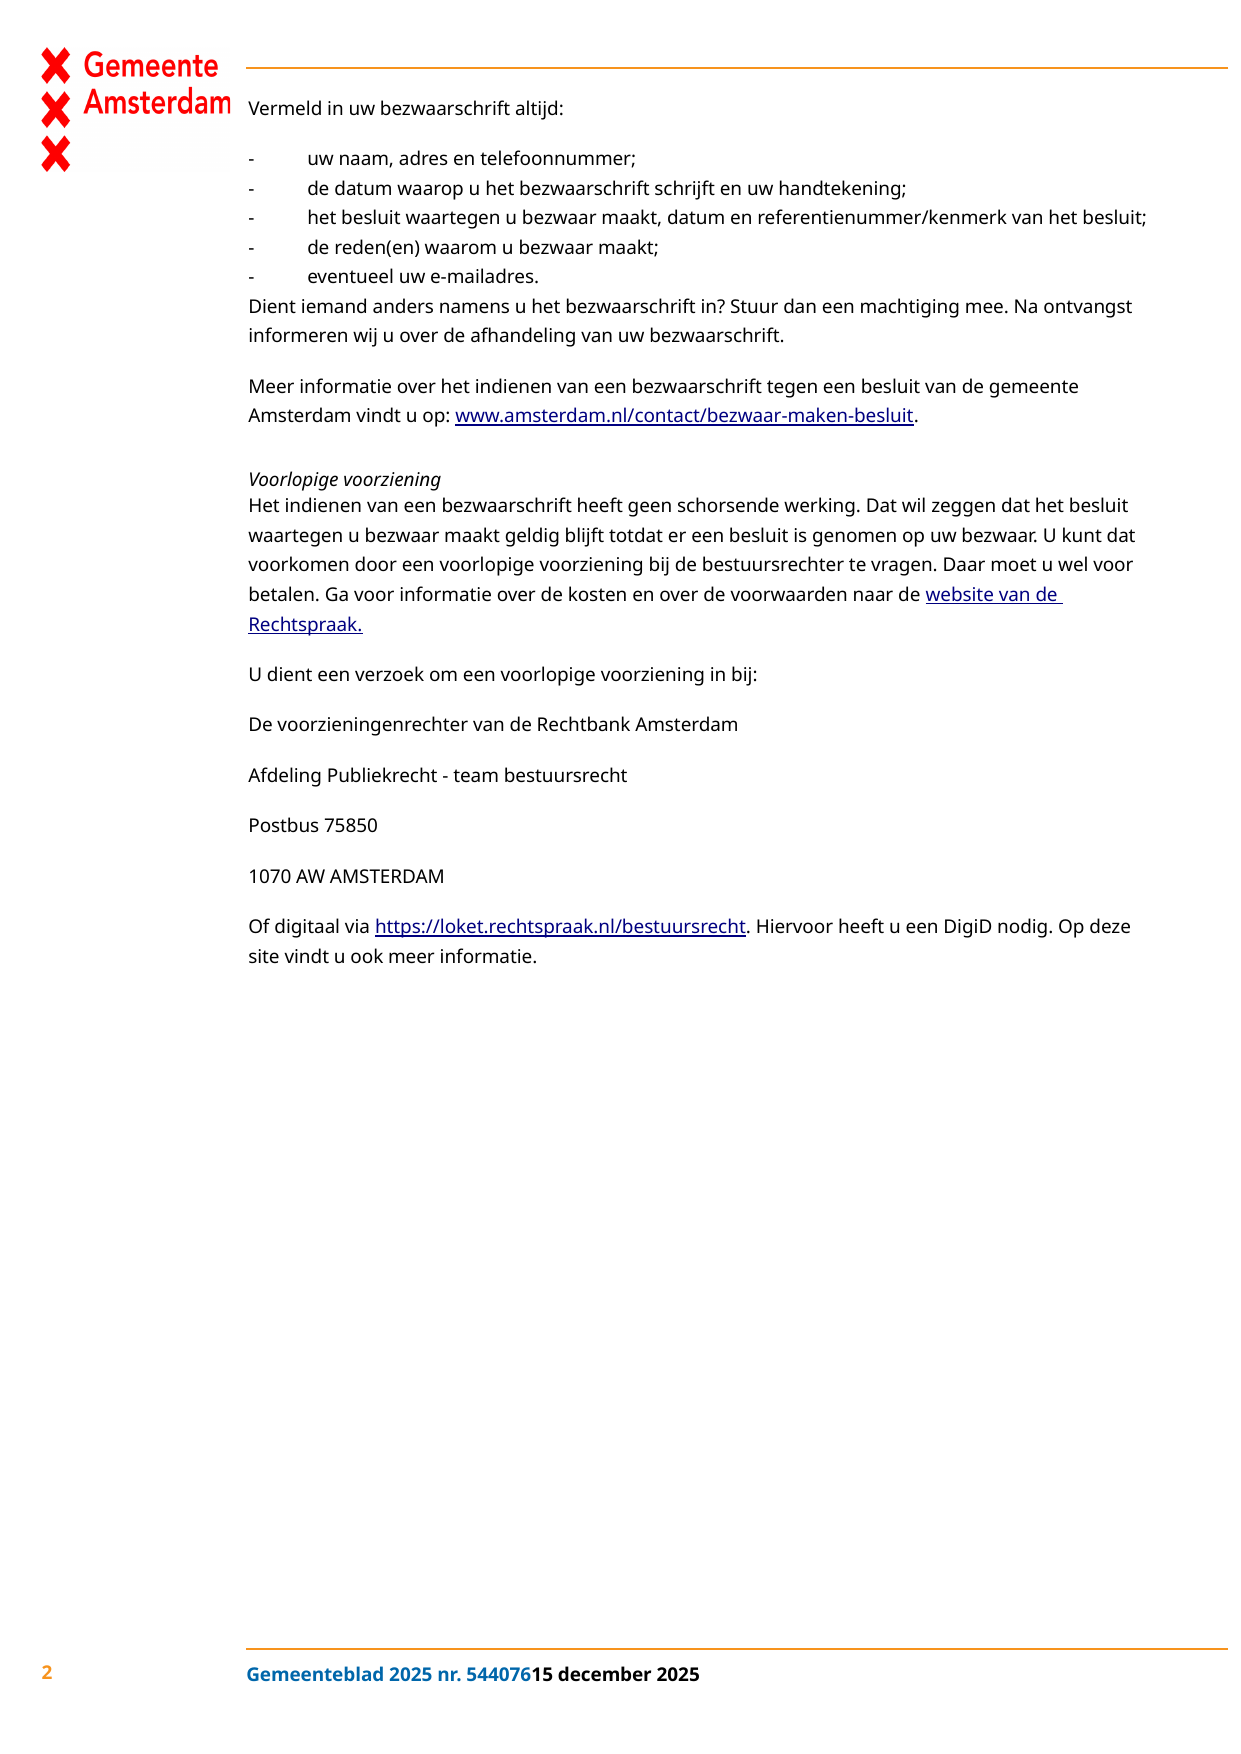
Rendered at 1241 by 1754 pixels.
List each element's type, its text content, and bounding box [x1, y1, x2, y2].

list de datum waarop u het bezwaarschrift schrijft en uw handtekening; [248, 175, 1152, 201]
picture [41, 47, 231, 172]
text Afdeling Publiekrecht - team bestuursrecht [248, 762, 1152, 788]
text De voorzieningenrechter van de Rechtbank Amsterdam [248, 712, 1152, 737]
text Dient iemand anders namens u het bezwaarschrift in? Stuur dan een machtiging mee. Na ontvangst informeren wij u over de afhandeling van uw bezwaarschrift. [248, 293, 1152, 348]
list het besluit waartegen u bezwaar maakt, datum en referentienummer/kenmerk van het besluit; [248, 204, 1152, 230]
text Vermeld in uw bezwaarschrift altijd: [248, 95, 1152, 121]
list eventueel uw e-mailadres. [248, 263, 1152, 289]
text Postbus 75850 [248, 812, 1152, 838]
list uw naam, adres en telefoonnummer; [248, 145, 1152, 171]
text Meer informatie over het indienen van een bezwaarschrift tegen een besluit van de gemeente Amsterdam vindt u op: www.amsterdam.nl/contact/bezwaar-maken-besluit. [248, 373, 1152, 428]
list de reden(en) waarom u bezwaar maakt; [248, 234, 1152, 260]
text Het indienen van een bezwaarschrift heeft geen schorsende werking. Dat wil zeggen dat het besluit waartegen u bezwaar maakt geldig blijft totdat er een besluit is genomen op uw bezwaar. U kunt dat voorkomen door een voorlopige voorziening bij de bestuursrechter te vragen. Daar moet u wel voor betalen. Ga voor informatie over de kosten en over de voorwaarden naar de website van de Rechtspraak. [248, 492, 1152, 636]
text Voorlopige voorziening [248, 467, 1152, 492]
text 1070 AW AMSTERDAM [248, 863, 1152, 888]
text Of digitaal via https://loket.rechtspraak.nl/bestuursrecht. Hiervoor heeft u een DigiD nodig. Op deze site vindt u ook meer informatie. [248, 913, 1152, 968]
text U dient een verzoek om een voorlopige voorziening in bij: [248, 661, 1152, 687]
